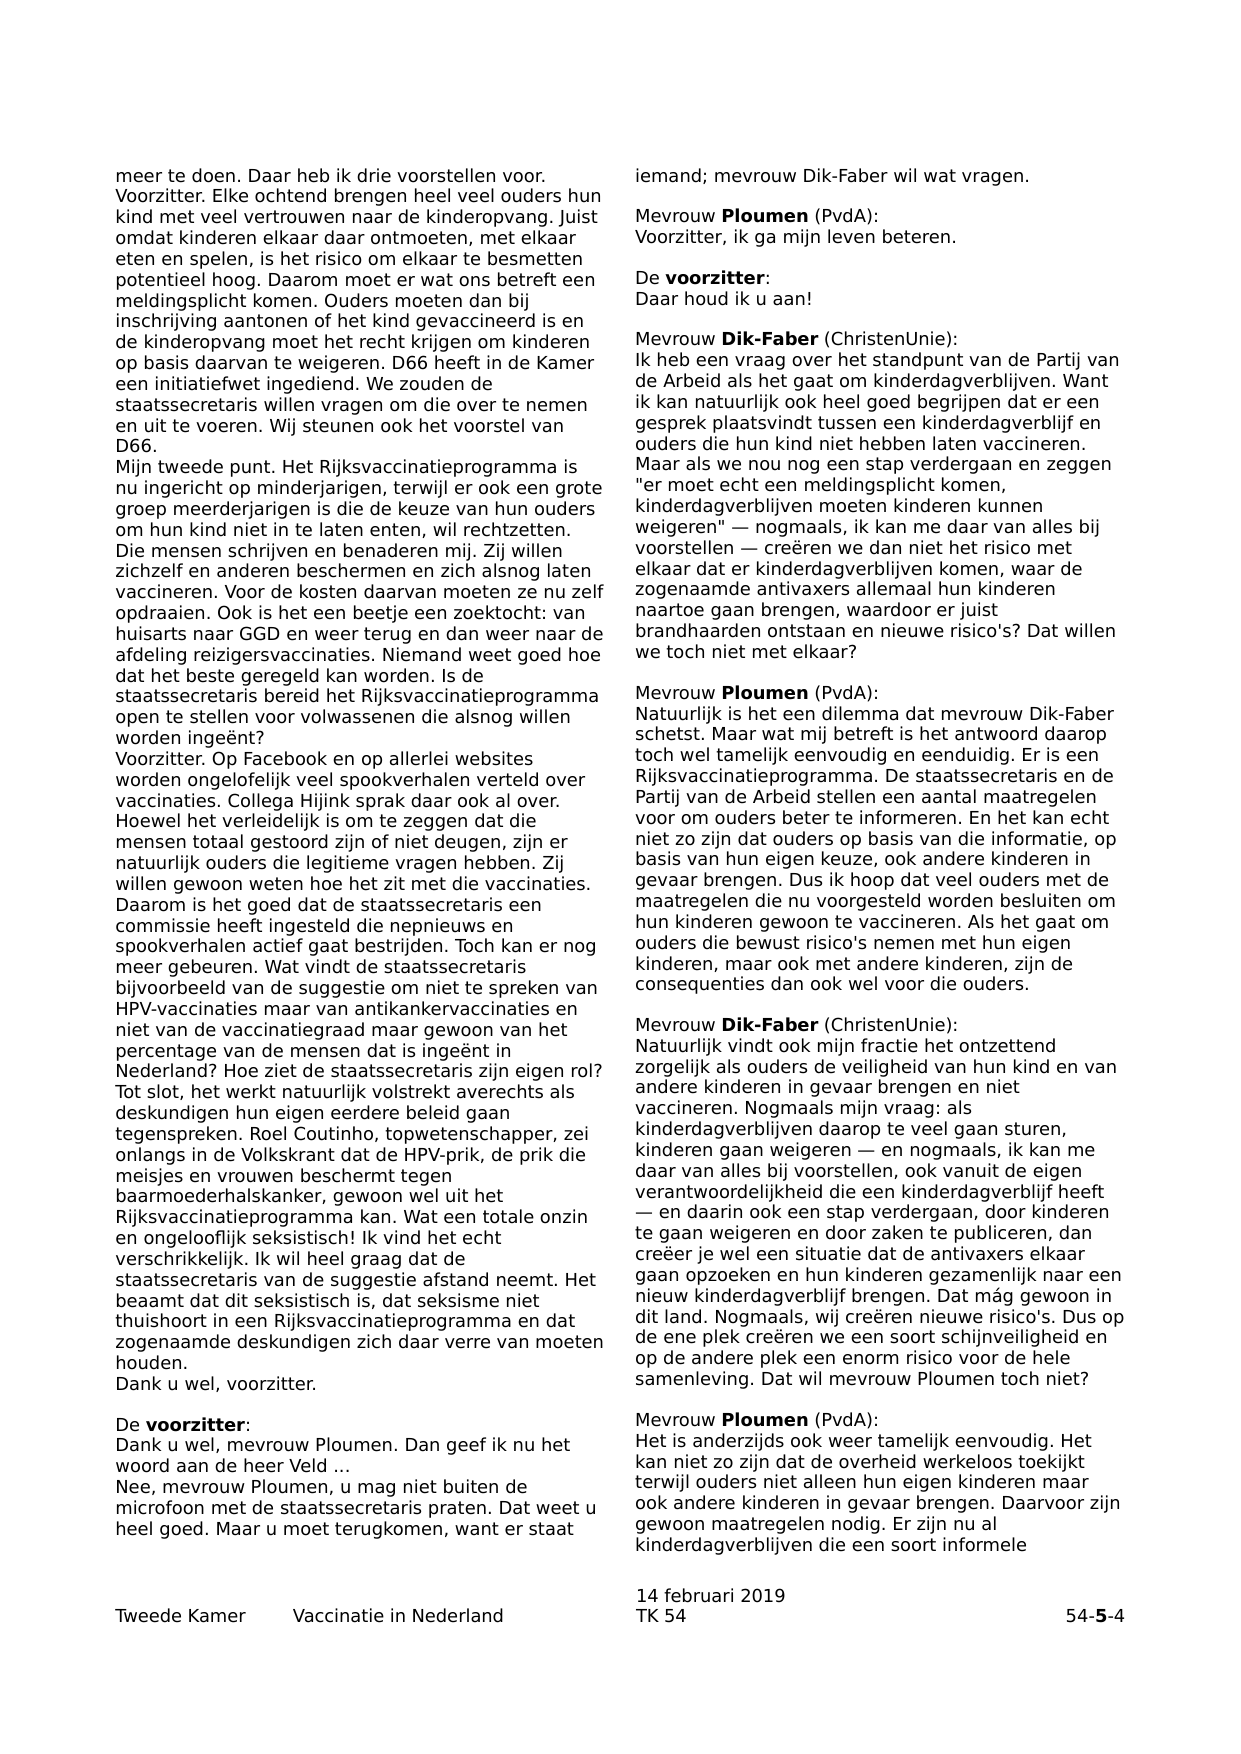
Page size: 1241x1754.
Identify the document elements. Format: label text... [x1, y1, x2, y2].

text meer te doen. Daar heb ik drie voorstellen voor. [115, 165, 605, 186]
text iemand; mevrouw Dik-Faber wil wat vragen. [635, 165, 1125, 186]
text Nee, mevrouw Ploumen, u mag niet buiten de microfoon met de staatssecretaris praten. Dat weet u heel goed. Maar u moet terugkomen, want er staat [115, 1477, 605, 1539]
text Natuurlijk vindt ook mijn fractie het ontzettend zorgelijk als ouders de veiligheid van hun kind en van andere kinderen in gevaar brengen en niet vaccineren. Nogmaals mijn vraag: als kinderdagverblijven daarop te veel gaan sturen, kinderen gaan weigeren — en nogmaals, ik kan me daar van alles bij voorstellen, ook vanuit de eigen verantwoordelijkheid die een kinderdagverblijf heeft — en daarin ook een stap verdergaan, door kinderen te gaan weigeren en door zaken te publiceren, dan creëer je wel een situatie dat de antivaxers elkaar gaan opzoeken en hun kinderen gezamenlijk naar een nieuw kinderdagverblijf brengen. Dat mág gewoon in dit land. Nogmaals, wij creëren nieuwe risico's. Dus op de ene plek creëren we een soort schijnveiligheid en op de andere plek een enorm risico voor de hele samenleving. Dat wil mevrouw Ploumen toch niet? [635, 1036, 1125, 1390]
text Dank u wel, mevrouw Ploumen. Dan geef ik nu het woord aan de heer Veld ... [115, 1435, 605, 1477]
text Ik heb een vraag over het standpunt van de Partij van de Arbeid als het gaat om kinderdagverblijven. Want ik kan natuurlijk ook heel goed begrijpen dat er een gesprek plaatsvindt tussen een kinderdagverblijf en ouders die hun kind niet hebben laten vaccineren. Maar als we nou nog een stap verdergaan en zeggen "er moet echt een meldingsplicht komen, kinderdagverblijven moeten kinderen kunnen weigeren" — nogmaals, ik kan me daar van alles bij voorstellen — creëren we dan niet het risico met elkaar dat er kinderdagverblijven komen, waar de zogenaamde antivaxers allemaal hun kinderen naartoe gaan brengen, waardoor er juist brandhaarden ontstaan en nieuwe risico's? Dat willen we toch niet met elkaar? [635, 350, 1125, 662]
text Mevrouw Ploumen (PvdA): [635, 206, 1125, 227]
text Dank u wel, voorzitter. [115, 1374, 605, 1394]
text Voorzitter. Elke ochtend brengen heel veel ouders hun kind met veel vertrouwen naar de kinderopvang. Juist omdat kinderen elkaar daar ontmoeten, met elkaar eten en spelen, is het risico om elkaar te besmetten potentieel hoog. Daarom moet er wat ons betreft een meldingsplicht komen. Ouders moeten dan bij inschrijving aantonen of het kind gevaccineerd is en de kinderopvang moet het recht krijgen om kinderen op basis daarvan te weigeren. D66 heeft in de Kamer een initiatiefwet ingediend. We zouden de staatssecretaris willen vragen om die over te nemen en uit te voeren. Wij steunen ook het voorstel van D66. [115, 186, 605, 457]
text Mevrouw Ploumen (PvdA): [635, 1410, 1125, 1431]
text De voorzitter: [115, 1414, 605, 1435]
text Het is anderzijds ook weer tamelijk eenvoudig. Het kan niet zo zijn dat de overheid werkeloos toekijkt terwijl ouders niet alleen hun eigen kinderen maar ook andere kinderen in gevaar brengen. Daarvoor zijn gewoon maatregelen nodig. Er zijn nu al kinderdagverblijven die een soort informele [635, 1431, 1125, 1556]
text Mevrouw Dik-Faber (ChristenUnie): [635, 329, 1125, 350]
text Voorzitter, ik ga mijn leven beteren. [635, 227, 1125, 248]
text Mijn tweede punt. Het Rijksvaccinatieprogramma is nu ingericht op minderjarigen, terwijl er ook een grote groep meerderjarigen is die de keuze van hun ouders om hun kind niet in te laten enten, wil rechtzetten. Die mensen schrijven en benaderen mij. Zij willen zichzelf en anderen beschermen en zich alsnog laten vaccineren. Voor de kosten daarvan moeten ze nu zelf opdraaien. Ook is het een beetje een zoektocht: van huisarts naar GGD en weer terug en dan weer naar de afdeling reizigersvaccinaties. Niemand weet goed hoe dat het beste geregeld kan worden. Is de staatssecretaris bereid het Rijksvaccinatieprogramma open te stellen voor volwassenen die alsnog willen worden ingeënt? [115, 457, 605, 749]
text De voorzitter: [635, 268, 1125, 288]
text Mevrouw Ploumen (PvdA): [635, 682, 1125, 703]
text Tot slot, het werkt natuurlijk volstrekt averechts als deskundigen hun eigen eerdere beleid gaan tegenspreken. Roel Coutinho, topwetenschapper, zei onlangs in de Volkskrant dat de HPV-prik, de prik die meisjes en vrouwen beschermt tegen baarmoederhalskanker, gewoon wel uit het Rijksvaccinatieprogramma kan. Wat een totale onzin en ongelooflijk seksistisch! Ik vind het echt verschrikkelijk. Ik wil heel graag dat de staatssecretaris van de suggestie afstand neemt. Het beaamt dat dit seksistisch is, dat seksisme niet thuishoort in een Rijksvaccinatieprogramma en dat zogenaamde deskundigen zich daar verre van moeten houden. [115, 1082, 605, 1374]
text Voorzitter. Op Facebook en op allerlei websites worden ongelofelijk veel spookverhalen verteld over vaccinaties. Collega Hijink sprak daar ook al over. Hoewel het verleidelijk is om te zeggen dat die mensen totaal gestoord zijn of niet deugen, zijn er natuurlijk ouders die legitieme vragen hebben. Zij willen gewoon weten hoe het zit met die vaccinaties. Daarom is het goed dat de staatssecretaris een commissie heeft ingesteld die nepnieuws en spookverhalen actief gaat bestrijden. Toch kan er nog meer gebeuren. Wat vindt de staatssecretaris bijvoorbeeld van de suggestie om niet te spreken van HPV-vaccinaties maar van antikankervaccinaties en niet van de vaccinatiegraad maar gewoon van het percentage van de mensen dat is ingeënt in Nederland? Hoe ziet de staatssecretaris zijn eigen rol? [115, 749, 605, 1082]
text Natuurlijk is het een dilemma dat mevrouw Dik-Faber schetst. Maar wat mij betreft is het antwoord daarop toch wel tamelijk eenvoudig en eenduidig. Er is een Rijksvaccinatieprogramma. De staatssecretaris en de Partij van de Arbeid stellen een aantal maatregelen voor om ouders beter te informeren. En het kan echt niet zo zijn dat ouders op basis van die informatie, op basis van hun eigen keuze, ook andere kinderen in gevaar brengen. Dus ik hoop dat veel ouders met de maatregelen die nu voorgesteld worden besluiten om hun kinderen gewoon te vaccineren. Als het gaat om ouders die bewust risico's nemen met hun eigen kinderen, maar ook met andere kinderen, zijn de consequenties dan ook wel voor die ouders. [635, 703, 1125, 995]
text Mevrouw Dik-Faber (ChristenUnie): [635, 1015, 1125, 1036]
text Daar houd ik u aan! [635, 288, 1125, 309]
